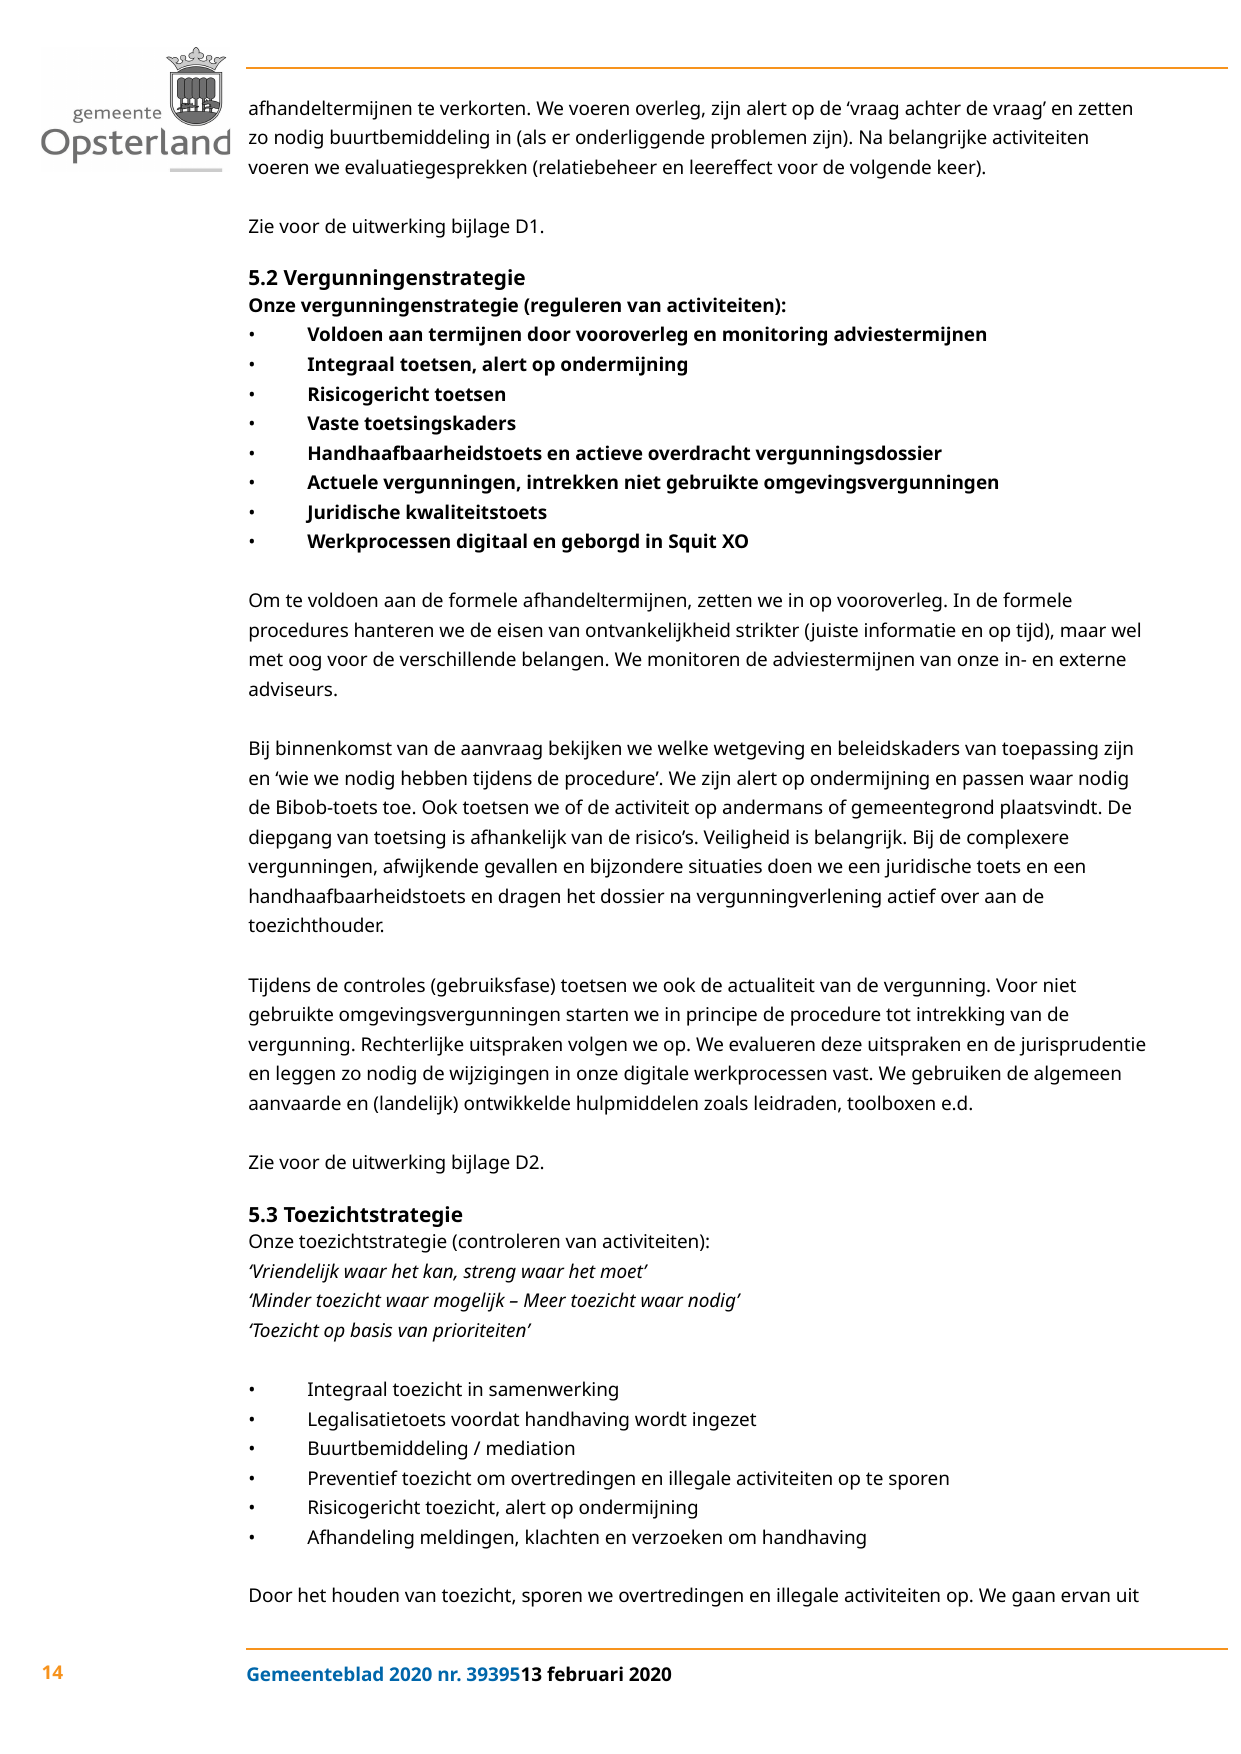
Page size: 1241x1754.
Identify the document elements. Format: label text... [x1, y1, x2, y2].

table_header Onze vergunningenstrategie (reguleren van activiteiten): Voldoen aan termijnen door vooroverleg en monitoring adviestermijnen Integraal toetsen, alert op ondermijning Risicogericht toetsen Vaste toetsingskaders Handhaafbaarheidstoets en actieve overdracht vergunningsdossier Actuele vergunningen, intrekken niet gebruikte omgevingsvergunningen Juridische kwaliteitstoets Werkprocessen digitaal en geborgd in Squit XO [248, 292, 1152, 554]
text Bij binnenkomst van de aanvraag bekijken we welke wetgeving en beleidskaders van toepassing zijn en ‘wie we nodig hebben tijdens de procedure’. We zijn alert op ondermijning en passen waar nodig de Bibob-toets toe. Ook toetsen we of de activiteit op andermans of gemeentegrond plaatsvindt. De diepgang van toetsing is afhankelijk van de risico’s. Veiligheid is belangrijk. Bij de complexere vergunningen, afwijkende gevallen en bijzondere situaties doen we een juridische toets en een handhaafbaarheidstoets en dragen het dossier na vergunningverlening actief over aan de toezichthouder. [248, 735, 1152, 938]
text Tijdens de controles (gebruiksfase) toetsen we ook de actualiteit van de vergunning. Voor niet gebruikte omgevingsvergunningen starten we in principe de procedure tot intrekking van de vergunning. Rechterlijke uitspraken volgen we op. We evalueren deze uitspraken en de jurisprudentie en leggen zo nodig de wijzigingen in onze digitale werkprocessen vast. We gebruiken de algemeen aanvaarde en (landelijk) ontwikkelde hulpmiddelen zoals leidraden, toolboxen e.d. [248, 972, 1152, 1116]
text Door het houden van toezicht, sporen we overtredingen en illegale activiteiten op. We gaan ervan uit [248, 1583, 1152, 1608]
text Zie voor de uitwerking bijlage D2. [248, 1149, 1152, 1175]
text 5.2 Vergunningenstrategie [248, 263, 1152, 292]
picture [41, 47, 231, 172]
text afhandeltermijnen te verkorten. We voeren overleg, zijn alert op de ‘vraag achter de vraag’ en zetten zo nodig buurtbemiddeling in (als er onderliggende problemen zijn). Na belangrijke activiteiten voeren we evaluatiegesprekken (relatiebeheer en leereffect voor de volgende keer). [248, 95, 1152, 180]
table_header Onze toezichtstrategie (controleren van activiteiten): ‘Vriendelijk waar het kan, streng waar het moet’ ‘Minder toezicht waar mogelijk – Meer toezicht waar nodig’ ‘Toezicht op basis van prioriteiten’ Integraal toezicht in samenwerking Legalisatietoets voordat handhaving wordt ingezet Buurtbemiddeling / mediation Preventief toezicht om overtredingen en illegale activiteiten op te sporen Risicogericht toezicht, alert op ondermijning Afhandeling meldingen, klachten en verzoeken om handhaving [248, 1228, 1152, 1550]
text Zie voor de uitwerking bijlage D1. [248, 213, 1152, 239]
text 5.3 Toezichtstrategie [248, 1200, 1152, 1228]
text Om te voldoen aan de formele afhandeltermijnen, zetten we in op vooroverleg. In de formele procedures hanteren we de eisen van ontvankelijkheid strikter (juiste informatie en op tijd), maar wel met oog voor de verschillende belangen. We monitoren de adviestermijnen van onze in- en externe adviseurs. [248, 587, 1152, 702]
